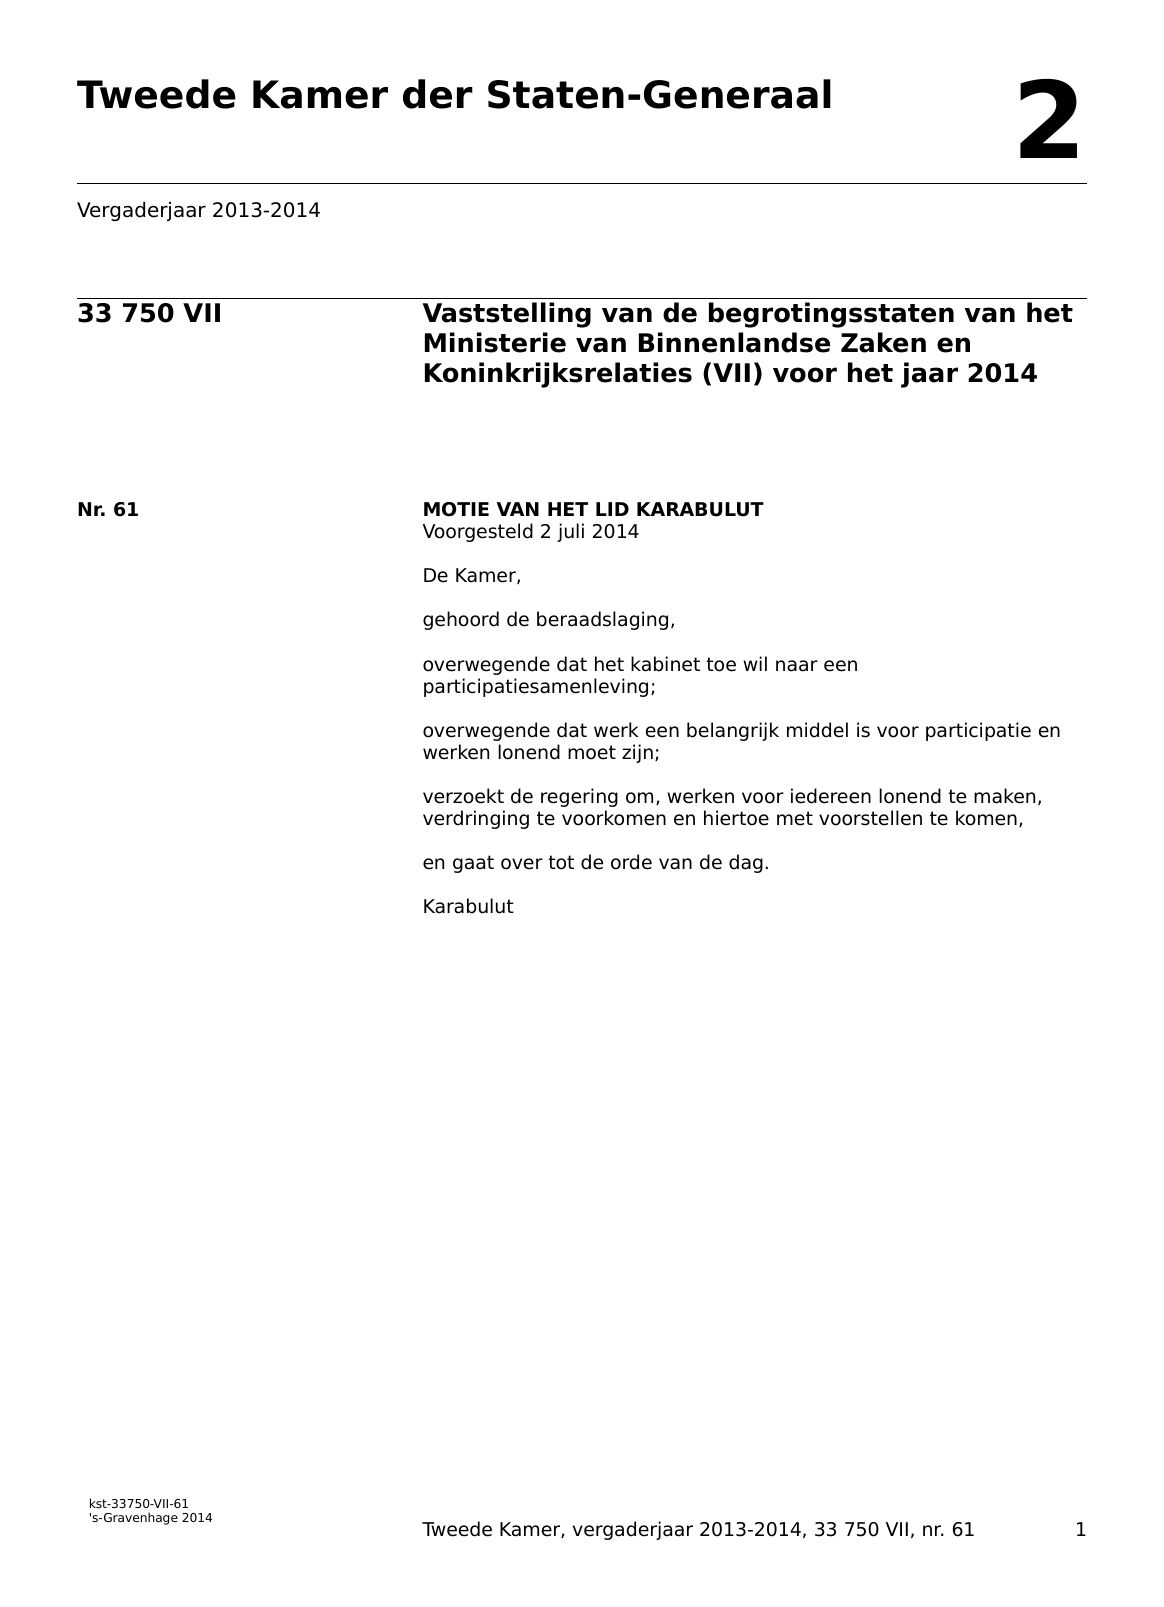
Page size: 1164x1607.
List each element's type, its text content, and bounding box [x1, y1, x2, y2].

text verzoekt de regering om, werken voor iedereen lonend te maken, verdringing te voorkomen en hiertoe met voorstellen te komen, [422, 786, 1087, 830]
subtitle 33 750 VII Vaststelling van de begrotingsstaten van het Ministerie van Binnenlandse Zaken en Koninkrijksrelaties (VII) voor het jaar 2014 [77, 299, 1087, 388]
text overwegende dat het kabinet toe wil naar een participatiesamenleving; [422, 653, 1087, 697]
table_header 2 [886, 59, 1087, 183]
text kst-33750-VII-61 [88, 1497, 323, 1511]
text Voorgesteld 2 juli 2014 [422, 521, 1087, 543]
text De Kamer, [422, 565, 1087, 587]
text gehoord de beraadslaging, [422, 609, 1087, 631]
text 's-Gravenhage 2014 [88, 1511, 323, 1525]
subtitle Nr. 61 MOTIE VAN HET LID KARABULUT [77, 499, 1087, 521]
table_header Tweede Kamer der Staten-Generaal [77, 59, 886, 183]
text Karabulut [422, 896, 1087, 918]
table_cell Vergaderjaar 2013-2014 [77, 184, 1087, 298]
text overwegende dat werk een belangrijk middel is voor participatie en werken lonend moet zijn; [422, 720, 1087, 764]
text en gaat over tot de orde van de dag. [422, 852, 1087, 874]
